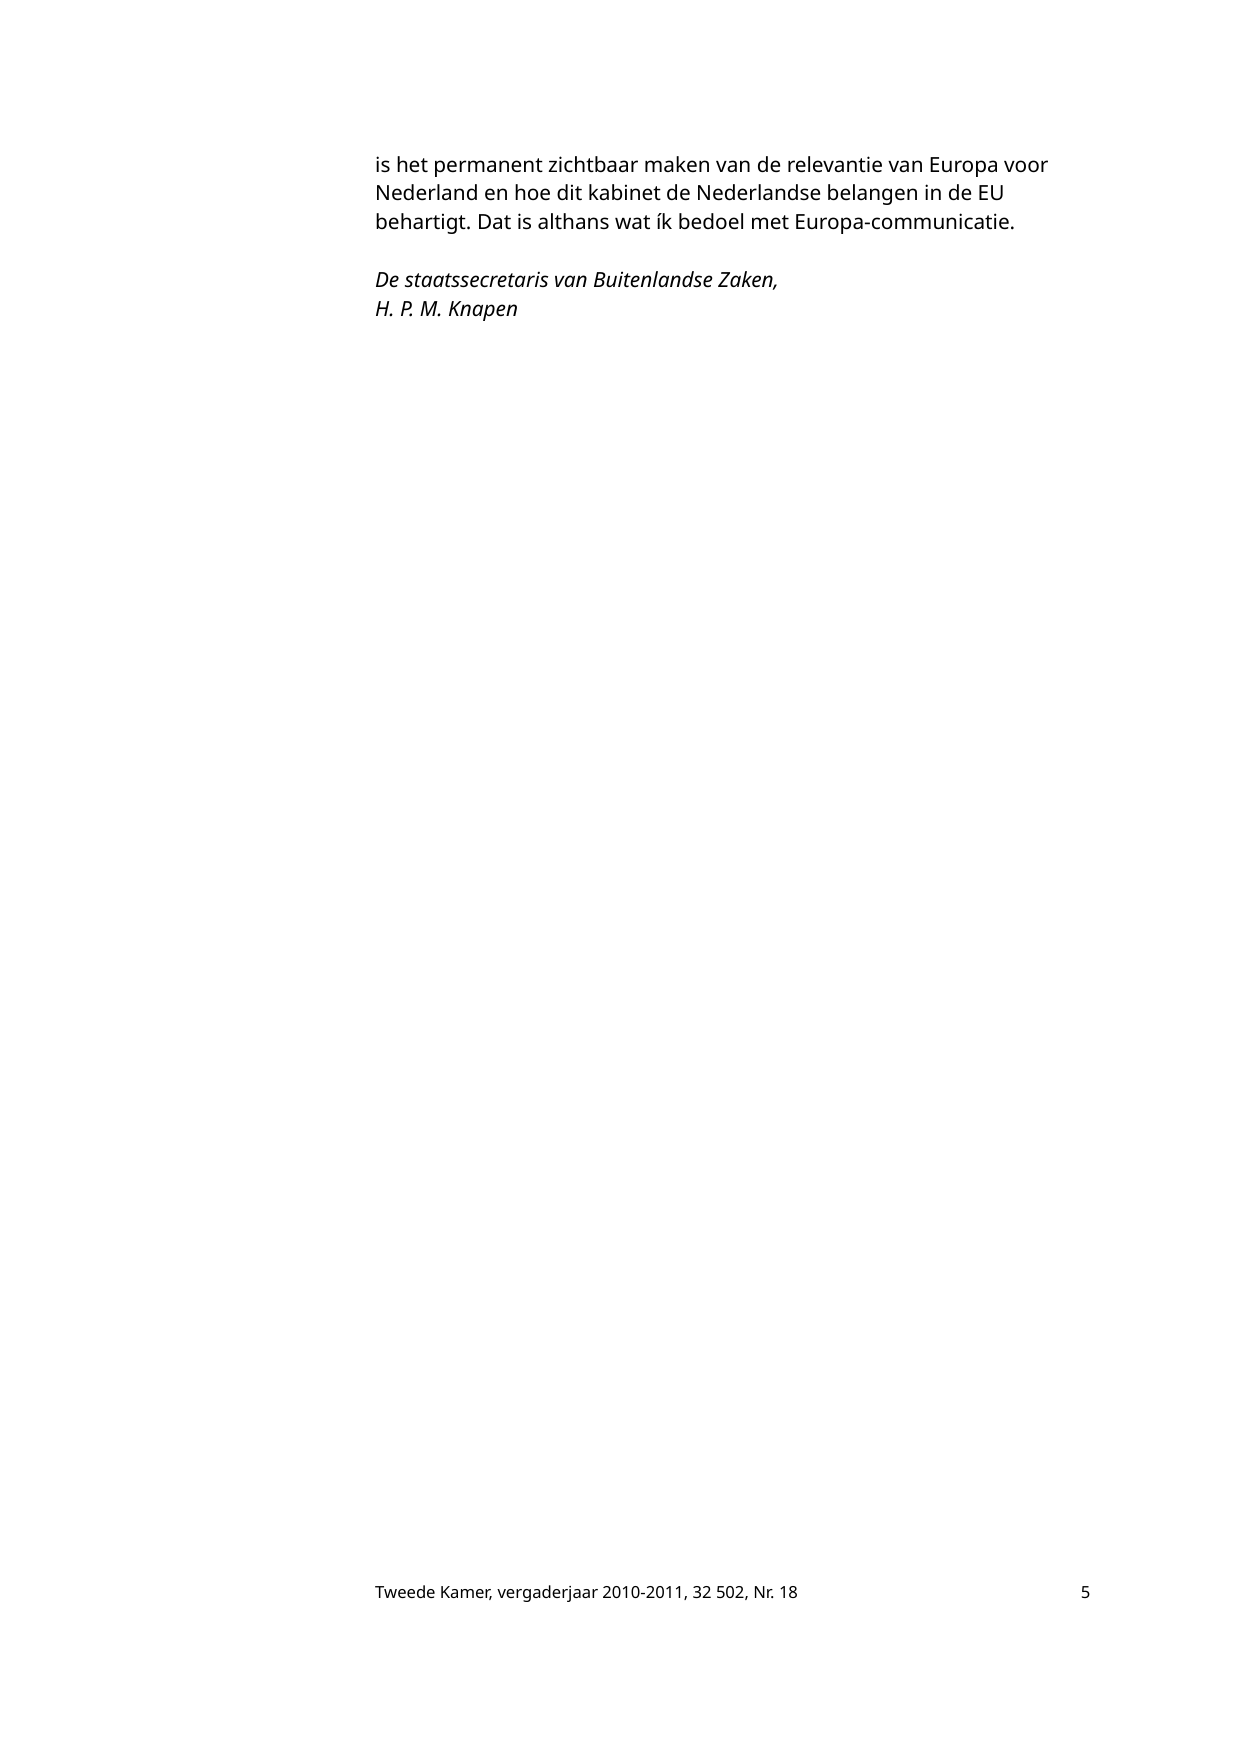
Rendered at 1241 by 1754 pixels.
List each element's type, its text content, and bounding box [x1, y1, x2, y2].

text H. P. M. Knapen [375, 294, 1090, 322]
text De staatssecretaris van Buitenlandse Zaken, [375, 265, 1090, 294]
text is het permanent zichtbaar maken van de relevantie van Europa voor Nederland en hoe dit kabinet de Nederlandse belangen in de EU behartigt. Dat is althans wat ík bedoel met Europa-communicatie. [375, 150, 1090, 235]
